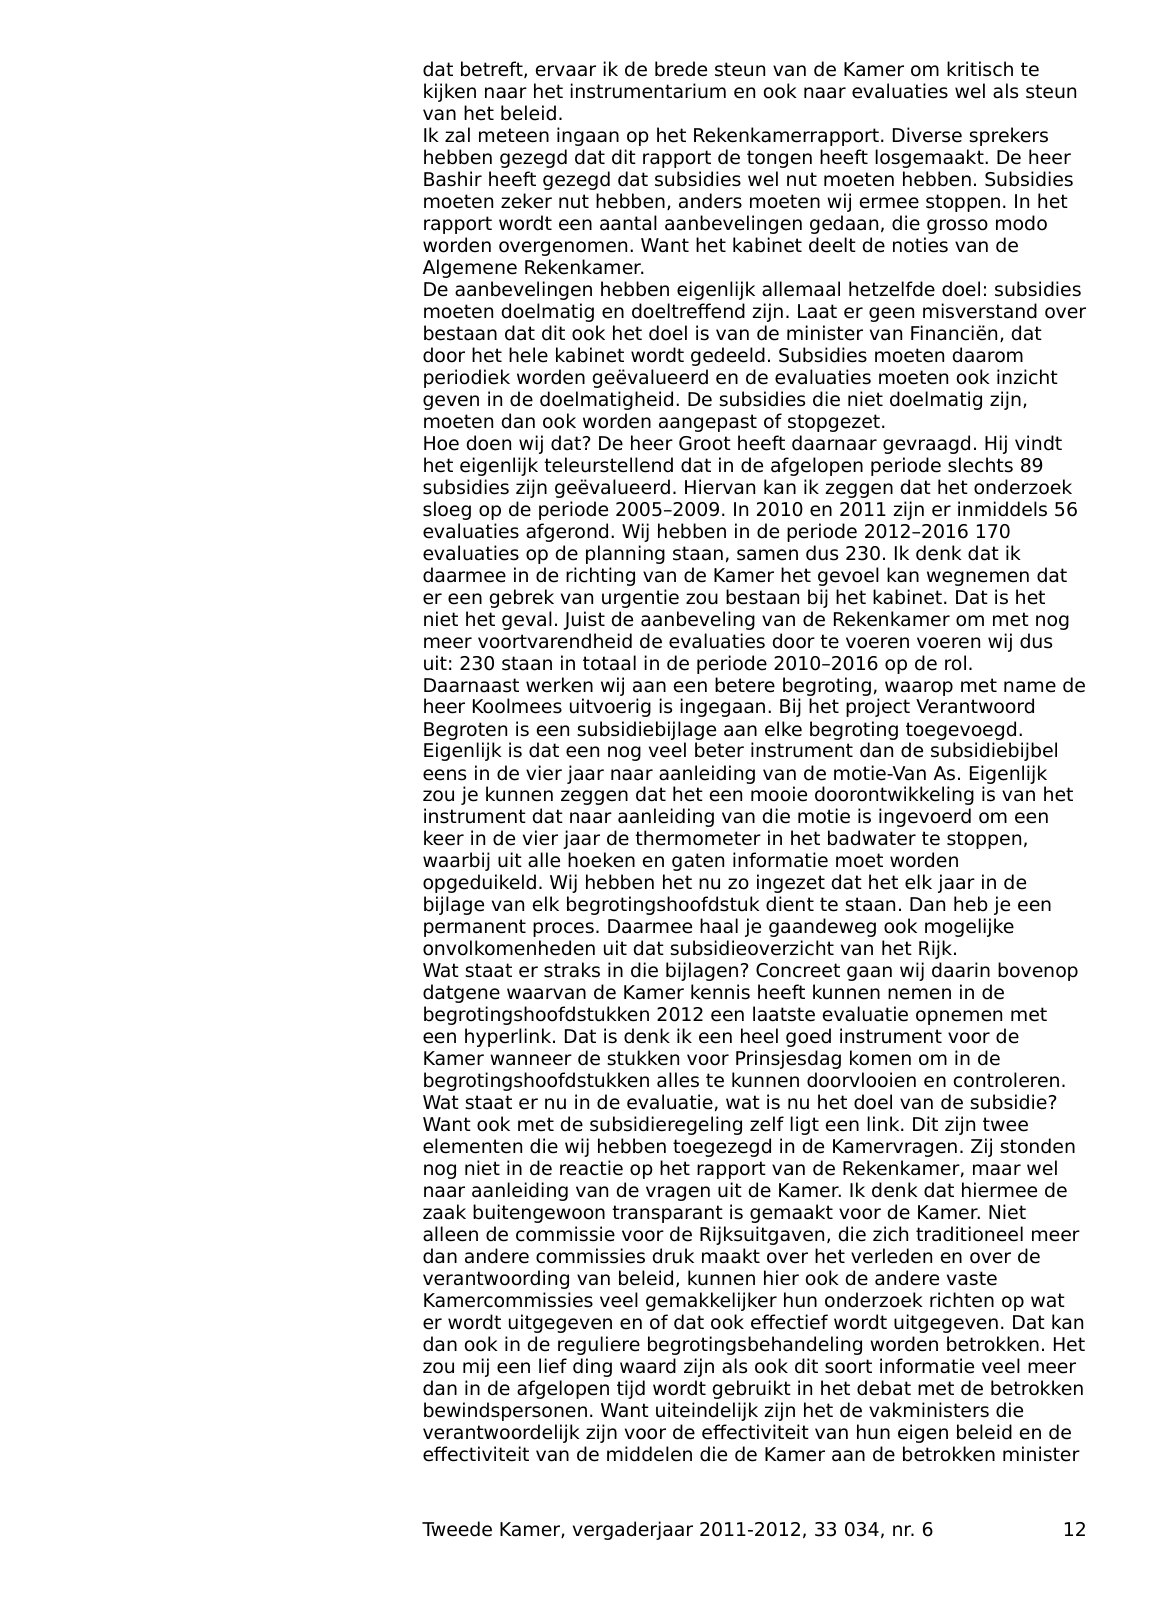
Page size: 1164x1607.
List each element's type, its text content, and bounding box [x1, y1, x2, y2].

text dat betreft, ervaar ik de brede steun van de Kamer om kritisch te kijken naar het instrumentarium en ook naar evaluaties wel als steun van het beleid. [422, 59, 1087, 125]
text Daarnaast werken wij aan een betere begroting, waarop met name de heer Koolmees uitvoerig is ingegaan. Bij het project Verantwoord Begroten is een subsidiebijlage aan elke begroting toegevoegd. Eigenlijk is dat een nog veel beter instrument dan de subsidiebijbel eens in de vier jaar naar aanleiding van de motie-Van As. Eigenlijk zou je kunnen zeggen dat het een mooie doorontwikkeling is van het instrument dat naar aanleiding van die motie is ingevoerd om een keer in de vier jaar de thermometer in het badwater te stoppen, waarbij uit alle hoeken en gaten informatie moet worden opgeduikeld. Wij hebben het nu zo ingezet dat het elk jaar in de bijlage van elk begrotingshoofdstuk dient te staan. Dan heb je een permanent proces. Daarmee haal je gaandeweg ook mogelijke onvolkomenheden uit dat subsidieoverzicht van het Rijk. [422, 674, 1087, 960]
text De aanbevelingen hebben eigenlijk allemaal hetzelfde doel: subsidies moeten doelmatig en doeltreffend zijn. Laat er geen misverstand over bestaan dat dit ook het doel is van de minister van Financiën, dat door het hele kabinet wordt gedeeld. Subsidies moeten daarom periodiek worden geëvalueerd en de evaluaties moeten ook inzicht geven in de doelmatigheid. De subsidies die niet doelmatig zijn, moeten dan ook worden aangepast of stopgezet. [422, 279, 1087, 433]
text Wat staat er straks in die bijlagen? Concreet gaan wij daarin bovenop datgene waarvan de Kamer kennis heeft kunnen nemen in de begrotingshoofdstukken 2012 een laatste evaluatie opnemen met een hyperlink. Dat is denk ik een heel goed instrument voor de Kamer wanneer de stukken voor Prinsjesdag komen om in de begrotingshoofdstukken alles te kunnen doorvlooien en controleren. Wat staat er nu in de evaluatie, wat is nu het doel van de subsidie? Want ook met de subsidieregeling zelf ligt een link. Dit zijn twee elementen die wij hebben toegezegd in de Kamervragen. Zij stonden nog niet in de reactie op het rapport van de Rekenkamer, maar wel naar aanleiding van de vragen uit de Kamer. Ik denk dat hiermee de zaak buitengewoon transparant is gemaakt voor de Kamer. Niet alleen de commissie voor de Rijksuitgaven, die zich traditioneel meer dan andere commissies druk maakt over het verleden en over de verantwoording van beleid, kunnen hier ook de andere vaste Kamercommissies veel gemakkelijker hun onderzoek richten op wat er wordt uitgegeven en of dat ook effectief wordt uitgegeven. Dat kan dan ook in de reguliere begrotingsbehandeling worden betrokken. Het zou mij een lief ding waard zijn als ook dit soort informatie veel meer dan in de afgelopen tijd wordt gebruikt in het debat met de betrokken bewindspersonen. Want uiteindelijk zijn het de vakministers die verantwoordelijk zijn voor de effectiviteit van hun eigen beleid en de effectiviteit van de middelen die de Kamer aan de betrokken minister [422, 960, 1087, 1466]
text Hoe doen wij dat? De heer Groot heeft daarnaar gevraagd. Hij vindt het eigenlijk teleurstellend dat in de afgelopen periode slechts 89 subsidies zijn geëvalueerd. Hiervan kan ik zeggen dat het onderzoek sloeg op de periode 2005–2009. In 2010 en 2011 zijn er inmiddels 56 evaluaties afgerond. Wij hebben in de periode 2012–2016 170 evaluaties op de planning staan, samen dus 230. Ik denk dat ik daarmee in de richting van de Kamer het gevoel kan wegnemen dat er een gebrek van urgentie zou bestaan bij het kabinet. Dat is het niet het geval. Juist de aanbeveling van de Rekenkamer om met nog meer voortvarendheid de evaluaties door te voeren voeren wij dus uit: 230 staan in totaal in de periode 2010–2016 op de rol. [422, 433, 1087, 674]
text Ik zal meteen ingaan op het Rekenkamerrapport. Diverse sprekers hebben gezegd dat dit rapport de tongen heeft losgemaakt. De heer Bashir heeft gezegd dat subsidies wel nut moeten hebben. Subsidies moeten zeker nut hebben, anders moeten wij ermee stoppen. In het rapport wordt een aantal aanbevelingen gedaan, die grosso modo worden overgenomen. Want het kabinet deelt de noties van de Algemene Rekenkamer. [422, 125, 1087, 279]
